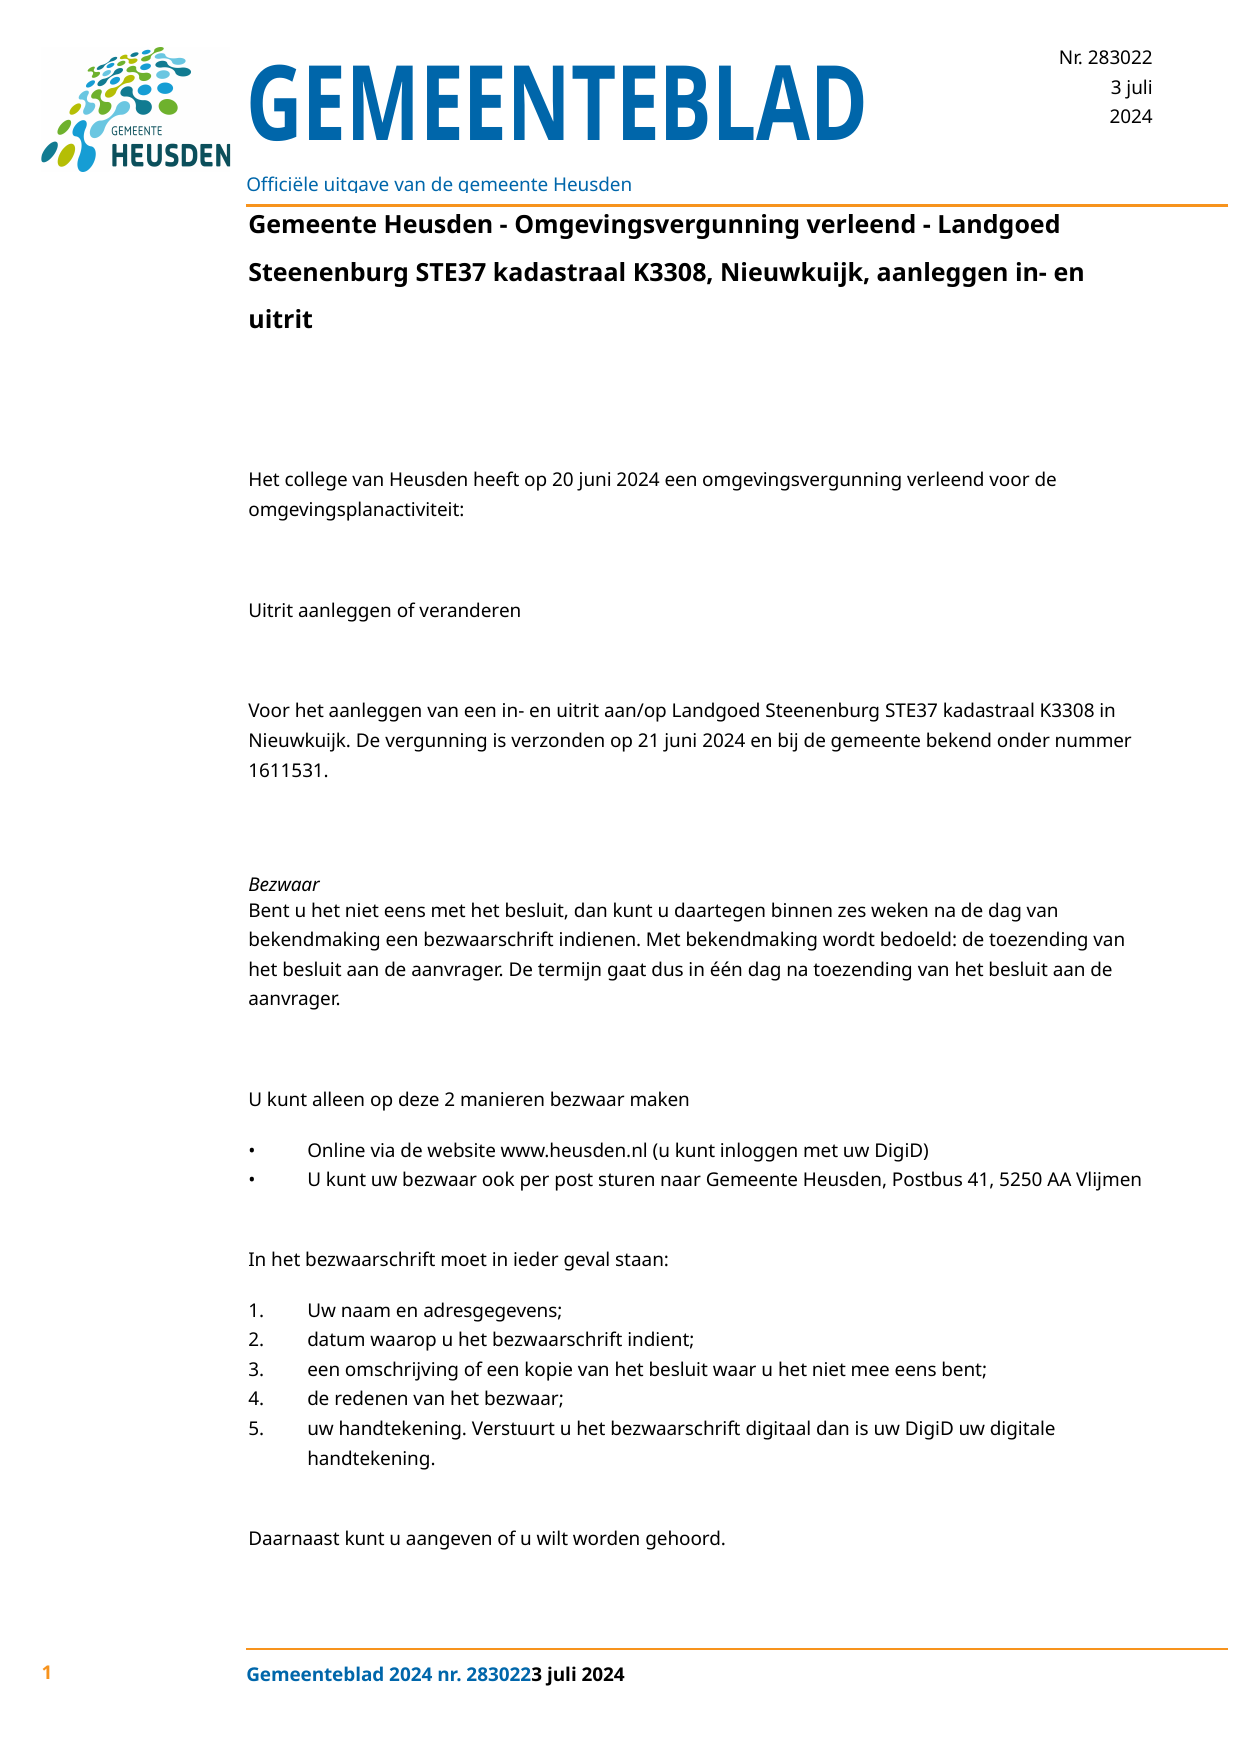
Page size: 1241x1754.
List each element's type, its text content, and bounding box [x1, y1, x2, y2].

text Voor het aanleggen van een in- en uitrit aan/op Landgoed Steenenburg STE37 kadastraal K3308 in Nieuwkuijk. De vergunning is verzonden op 21 juni 2024 en bij de gemeente bekend onder nummer 1611531. [248, 698, 1152, 782]
text Het college van Heusden heeft op 20 juni 2024 een omgevingsvergunning verleend voor de omgevingsplanactiviteit: [248, 466, 1152, 522]
text Bezwaar [248, 871, 1152, 897]
text In het bezwaarschrift moet in ieder geval staan: [248, 1246, 1152, 1272]
list Uw naam en adresgegevens; [248, 1297, 1152, 1323]
text Bent u het niet eens met het besluit, dan kunt u daartegen binnen zes weken na de dag van bekendmaking een bezwaarschrift indienen. Met bekendmaking wordt bedoeld: de toezending van het besluit aan de aanvrager. De termijn gaat dus in één dag na toezending van het besluit aan de aanvrager. [248, 897, 1152, 1011]
list datum waarop u het bezwaarschrift indient; [248, 1326, 1152, 1352]
picture [41, 47, 231, 172]
list U kunt uw bezwaar ook per post sturen naar Gemeente Heusden, Postbus 41, 5250 AA Vlijmen [248, 1166, 1152, 1192]
list een omschrijving of een kopie van het besluit waar u het niet mee eens bent; [248, 1356, 1152, 1382]
list de redenen van het bezwaar; [248, 1386, 1152, 1411]
text Daarnaast kunt u aangeven of u wilt worden gehoord. [248, 1525, 1152, 1551]
text Uitrit aanleggen of veranderen [248, 597, 1152, 622]
text U kunt alleen op deze 2 manieren bezwaar maken [248, 1086, 1152, 1112]
list Online via de website www.heusden.nl (u kunt inloggen met uw DigiD) [248, 1137, 1152, 1163]
text Gemeente Heusden - Omgevingsvergunning verleend - Landgoed Steenenburg STE37 kadastraal K3308, Nieuwkuijk, aanleggen in- en uitrit [248, 207, 1152, 336]
list uw handtekening. Verstuurt u het bezwaarschrift digitaal dan is uw DigiD uw digitale handtekening. [248, 1415, 1152, 1471]
